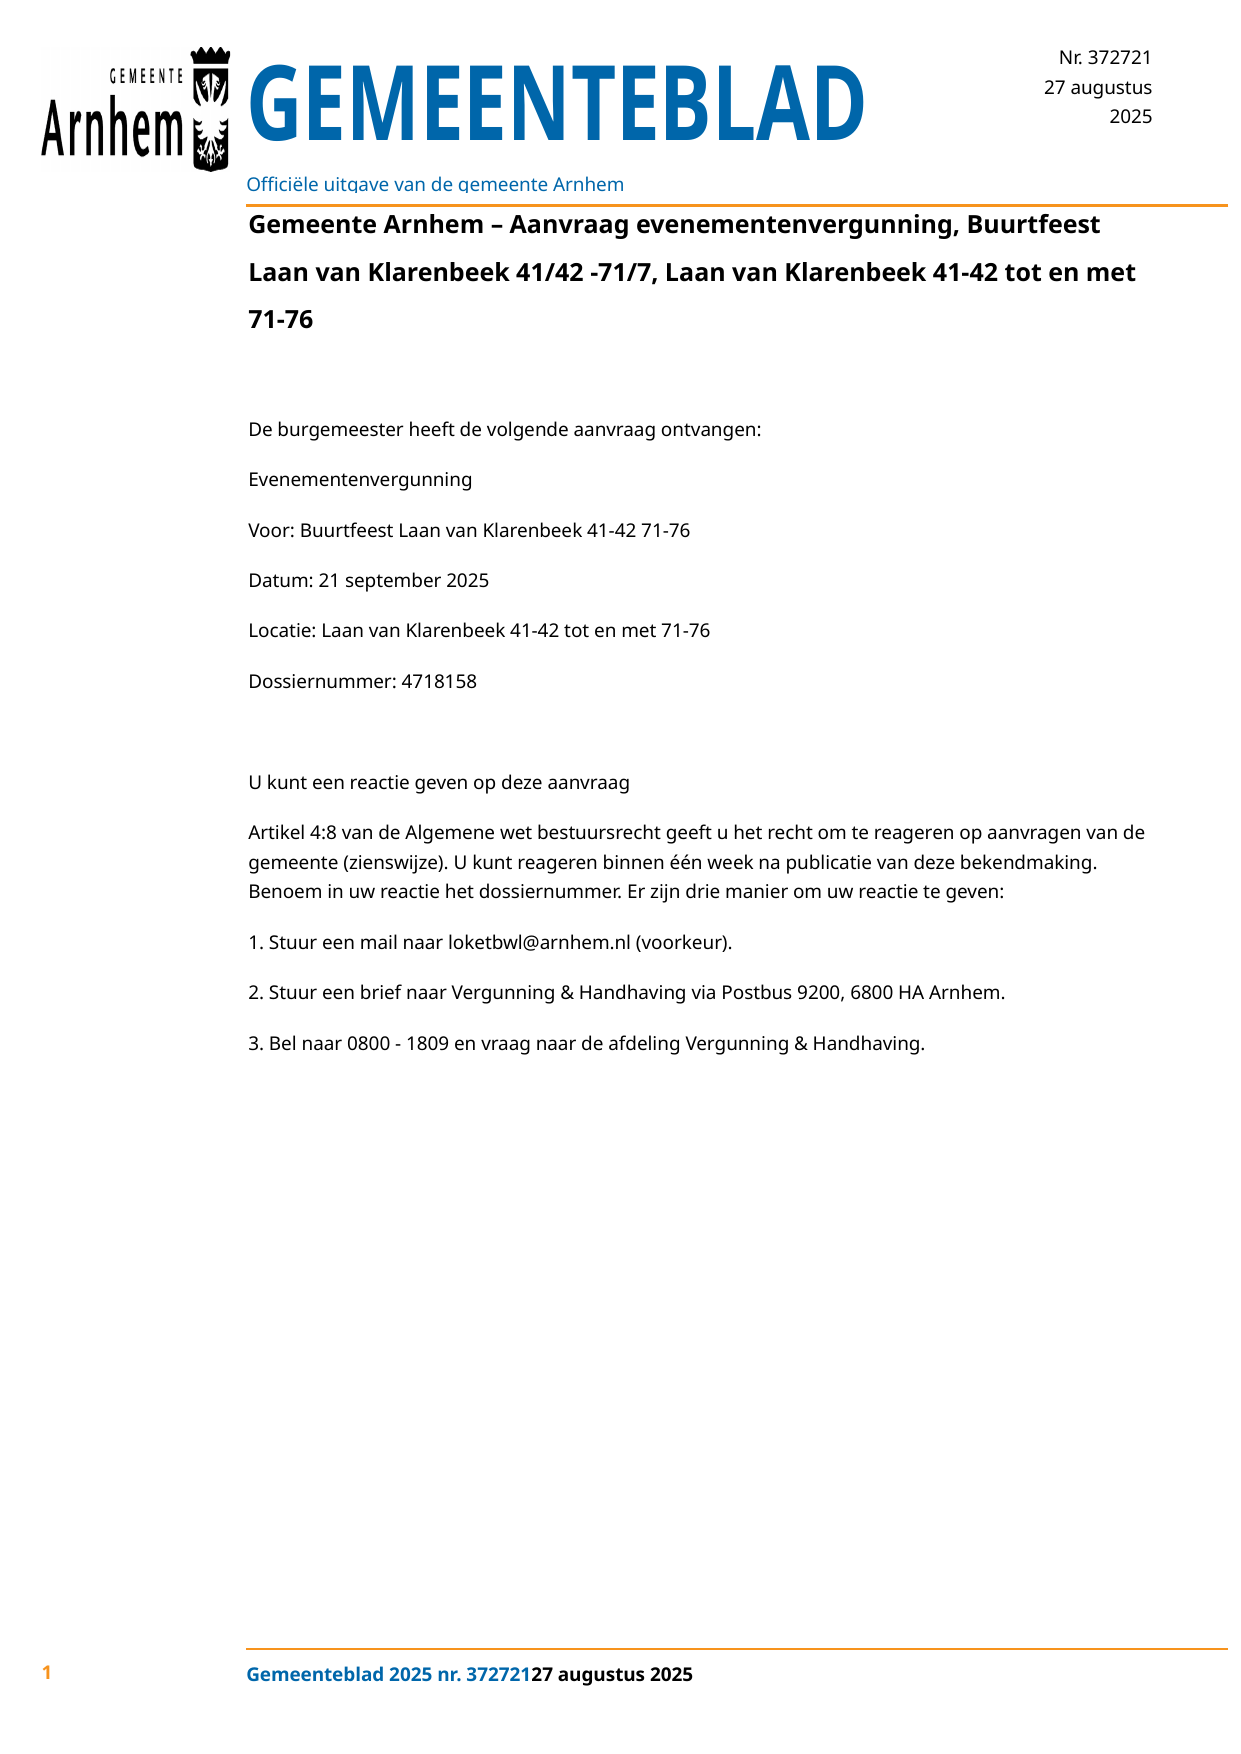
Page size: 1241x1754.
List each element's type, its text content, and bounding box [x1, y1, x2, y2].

text Locatie: Laan van Klarenbeek 41-42 tot en met 71-76 [248, 618, 1152, 643]
text 2. Stuur een brief naar Vergunning & Handhaving via Postbus 9200, 6800 HA Arnhem. [248, 979, 1152, 1005]
text 3. Bel naar 0800 - 1809 en vraag naar de afdeling Vergunning & Handhaving. [248, 1030, 1152, 1055]
text Gemeente Arnhem – Aanvraag evenementenvergunning, Buurtfeest Laan van Klarenbeek 41/42 -71/7, Laan van Klarenbeek 41-42 tot en met 71-76 [248, 207, 1152, 336]
text 1. Stuur een mail naar loketbwl@arnhem.nl (voorkeur). [248, 929, 1152, 954]
text U kunt een reactie geven op deze aanvraag [248, 769, 1152, 794]
picture [41, 47, 231, 172]
text Dossiernummer: 4718158 [248, 668, 1152, 694]
text Voor: Buurtfeest Laan van Klarenbeek 41-42 71-76 [248, 517, 1152, 542]
text Datum: 21 september 2025 [248, 567, 1152, 593]
text Artikel 4:8 van de Algemene wet bestuursrecht geeft u het recht om te reageren op aanvragen van de gemeente (zienswijze). U kunt reageren binnen één week na publicatie van deze bekendmaking. Benoem in uw reactie het dossiernummer. Er zijn drie manier om uw reactie te geven: [248, 819, 1152, 904]
text Evenementenvergunning [248, 466, 1152, 492]
text De burgemeester heeft de volgende aanvraag ontvangen: [248, 416, 1152, 442]
